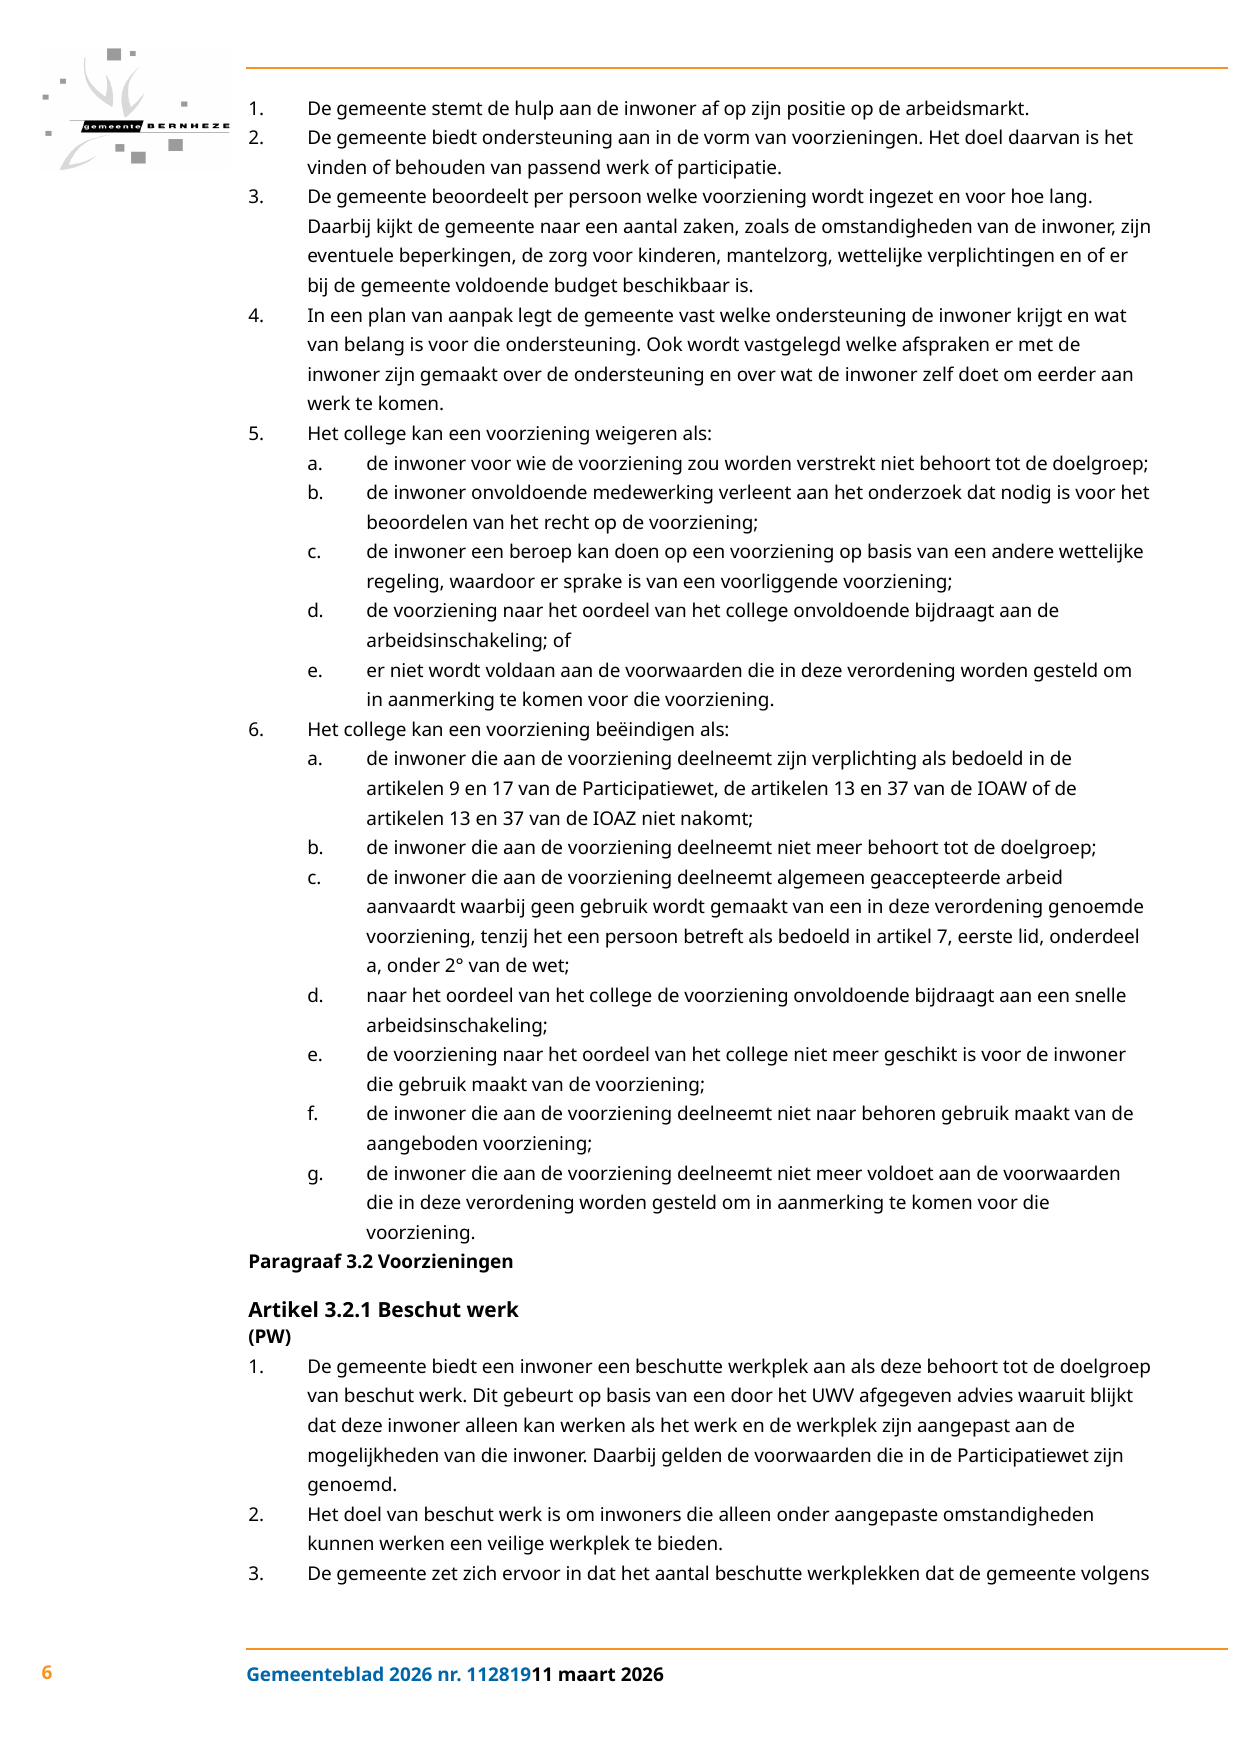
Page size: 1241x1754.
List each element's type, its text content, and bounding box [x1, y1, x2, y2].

text Artikel 3.2.1 Beschut werk [248, 1295, 1152, 1323]
list er niet wordt voldaan aan de voorwaarden die in deze verordening worden gesteld om in aanmerking te komen voor die voorziening. [307, 657, 1152, 712]
list de inwoner een beroep kan doen op een voorziening op basis van een andere wettelijke regeling, waardoor er sprake is van een voorliggende voorziening; [307, 538, 1152, 594]
list de voorziening naar het oordeel van het college niet meer geschikt is voor de inwoner die gebruik maakt van de voorziening; [307, 1041, 1152, 1097]
list de inwoner voor wie de voorziening zou worden verstrekt niet behoort tot de doelgroep; [307, 450, 1152, 476]
list naar het oordeel van het college de voorziening onvoldoende bijdraagt aan een snelle arbeidsinschakeling; [307, 982, 1152, 1038]
list Het college kan een voorziening weigeren als: [248, 420, 1152, 446]
picture [41, 47, 231, 172]
list De gemeente beoordeelt per persoon welke voorziening wordt ingezet en voor hoe lang. Daarbij kijkt de gemeente naar een aantal zaken, zoals de omstandigheden van de inwoner, zijn eventuele beperkingen, de zorg voor kinderen, mantelzorg, wettelijke verplichtingen en of er bij de gemeente voldoende budget beschikbaar is. [248, 183, 1152, 298]
list Het college kan een voorziening beëindigen als: [248, 716, 1152, 742]
list de inwoner die aan de voorziening deelneemt zijn verplichting als bedoeld in de artikelen 9 en 17 van de Participatiewet, de artikelen 13 en 37 van de IOAW of de artikelen 13 en 37 van de IOAZ niet nakomt; [307, 746, 1152, 831]
list De gemeente biedt ondersteuning aan in de vorm van voorzieningen. Het doel daarvan is het vinden of behouden van passend werk of participatie. [248, 124, 1152, 180]
list de inwoner die aan de voorziening deelneemt niet meer behoort tot de doelgroep; [307, 834, 1152, 860]
list de inwoner die aan de voorziening deelneemt niet meer voldoet aan de voorwaarden die in deze verordening worden gesteld om in aanmerking te komen voor die voorziening. [307, 1160, 1152, 1245]
list Het doel van beschut werk is om inwoners die alleen onder aangepaste omstandigheden kunnen werken een veilige werkplek te bieden. [248, 1501, 1152, 1556]
list de inwoner onvoldoende medewerking verleent aan het onderzoek dat nodig is voor het beoordelen van het recht op de voorziening; [307, 479, 1152, 535]
list De gemeente stemt de hulp aan de inwoner af op zijn positie op de arbeidsmarkt. [248, 95, 1152, 121]
list De gemeente zet zich ervoor in dat het aantal beschutte werkplekken dat de gemeente volgens [248, 1560, 1152, 1586]
list de voorziening naar het oordeel van het college onvoldoende bijdraagt aan de arbeidsinschakeling; of [307, 598, 1152, 653]
list de inwoner die aan de voorziening deelneemt niet naar behoren gebruik maakt van de aangeboden voorziening; [307, 1101, 1152, 1156]
list de inwoner die aan de voorziening deelneemt algemeen geaccepteerde arbeid aanvaardt waarbij geen gebruik wordt gemaakt van een in deze verordening genoemde voorziening, tenzij het een persoon betreft als bedoeld in artikel 7, eerste lid, onderdeel a, onder 2° van de wet; [307, 864, 1152, 978]
list De gemeente biedt een inwoner een beschutte werkplek aan als deze behoort tot de doelgroep van beschut werk. Dit gebeurt op basis van een door het UWV afgegeven advies waaruit blijkt dat deze inwoner alleen kan werken als het werk en de werkplek zijn aangepast aan de mogelijkheden van die inwoner. Daarbij gelden de voorwaarden die in de Participatiewet zijn genoemd. [248, 1353, 1152, 1497]
text Paragraaf 3.2 Voorzieningen [248, 1248, 1152, 1274]
text (PW) [248, 1323, 1152, 1349]
list In een plan van aanpak legt de gemeente vast welke ondersteuning de inwoner krijgt en wat van belang is voor die ondersteuning. Ook wordt vastgelegd welke afspraken er met de inwoner zijn gemaakt over de ondersteuning en over wat de inwoner zelf doet om eerder aan werk te komen. [248, 302, 1152, 416]
